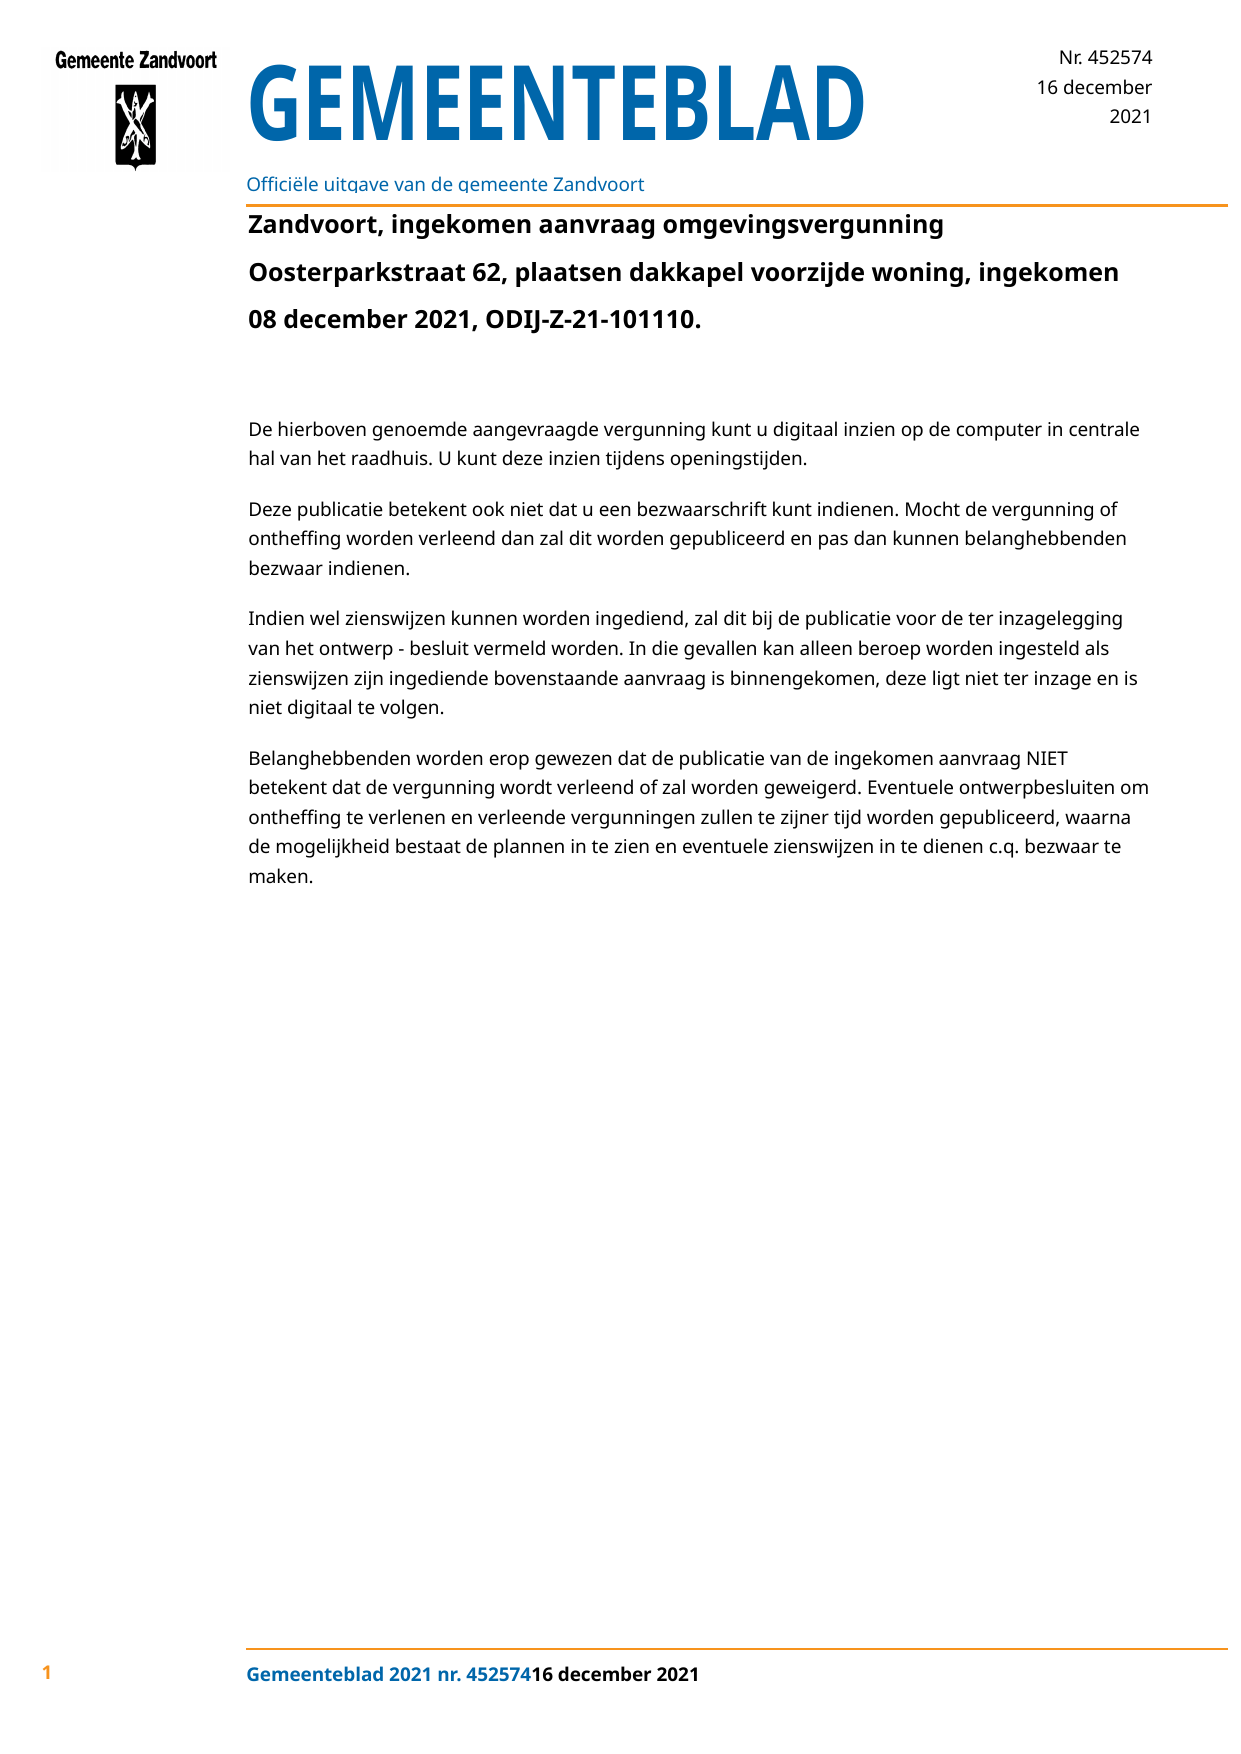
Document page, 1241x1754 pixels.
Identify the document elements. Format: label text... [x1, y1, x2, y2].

text Zandvoort, ingekomen aanvraag omgevingsvergunning Oosterparkstraat 62, plaatsen dakkapel voorzijde woning, ingekomen 08 december 2021, ODIJ-Z-21-101110. [248, 207, 1152, 336]
text Indien wel zienswijzen kunnen worden ingediend, zal dit bij de publicatie voor de ter inzagelegging van het ontwerp - besluit vermeld worden. In die gevallen kan alleen beroep worden ingesteld als zienswijzen zijn ingediende bovenstaande aanvraag is binnengekomen, deze ligt niet ter inzage en is niet digitaal te volgen. [248, 606, 1152, 720]
picture [41, 47, 231, 172]
text De hierboven genoemde aangevraagde vergunning kunt u digitaal inzien op de computer in centrale hal van het raadhuis. U kunt deze inzien tijdens openingstijden. [248, 416, 1152, 471]
text Deze publicatie betekent ook niet dat u een bezwaarschrift kunt indienen. Mocht de vergunning of ontheffing worden verleend dan zal dit worden gepubliceerd en pas dan kunnen belanghebbenden bezwaar indienen. [248, 496, 1152, 581]
text Belanghebbenden worden erop gewezen dat de publicatie van de ingekomen aanvraag NIET betekent dat de vergunning wordt verleend of zal worden geweigerd. Eventuele ontwerpbesluiten om ontheffing te verlenen en verleende vergunningen zullen te zijner tijd worden gepubliceerd, waarna de mogelijkheid bestaat de plannen in te zien en eventuele zienswijzen in te dienen c.q. bezwaar te maken. [248, 745, 1152, 889]
